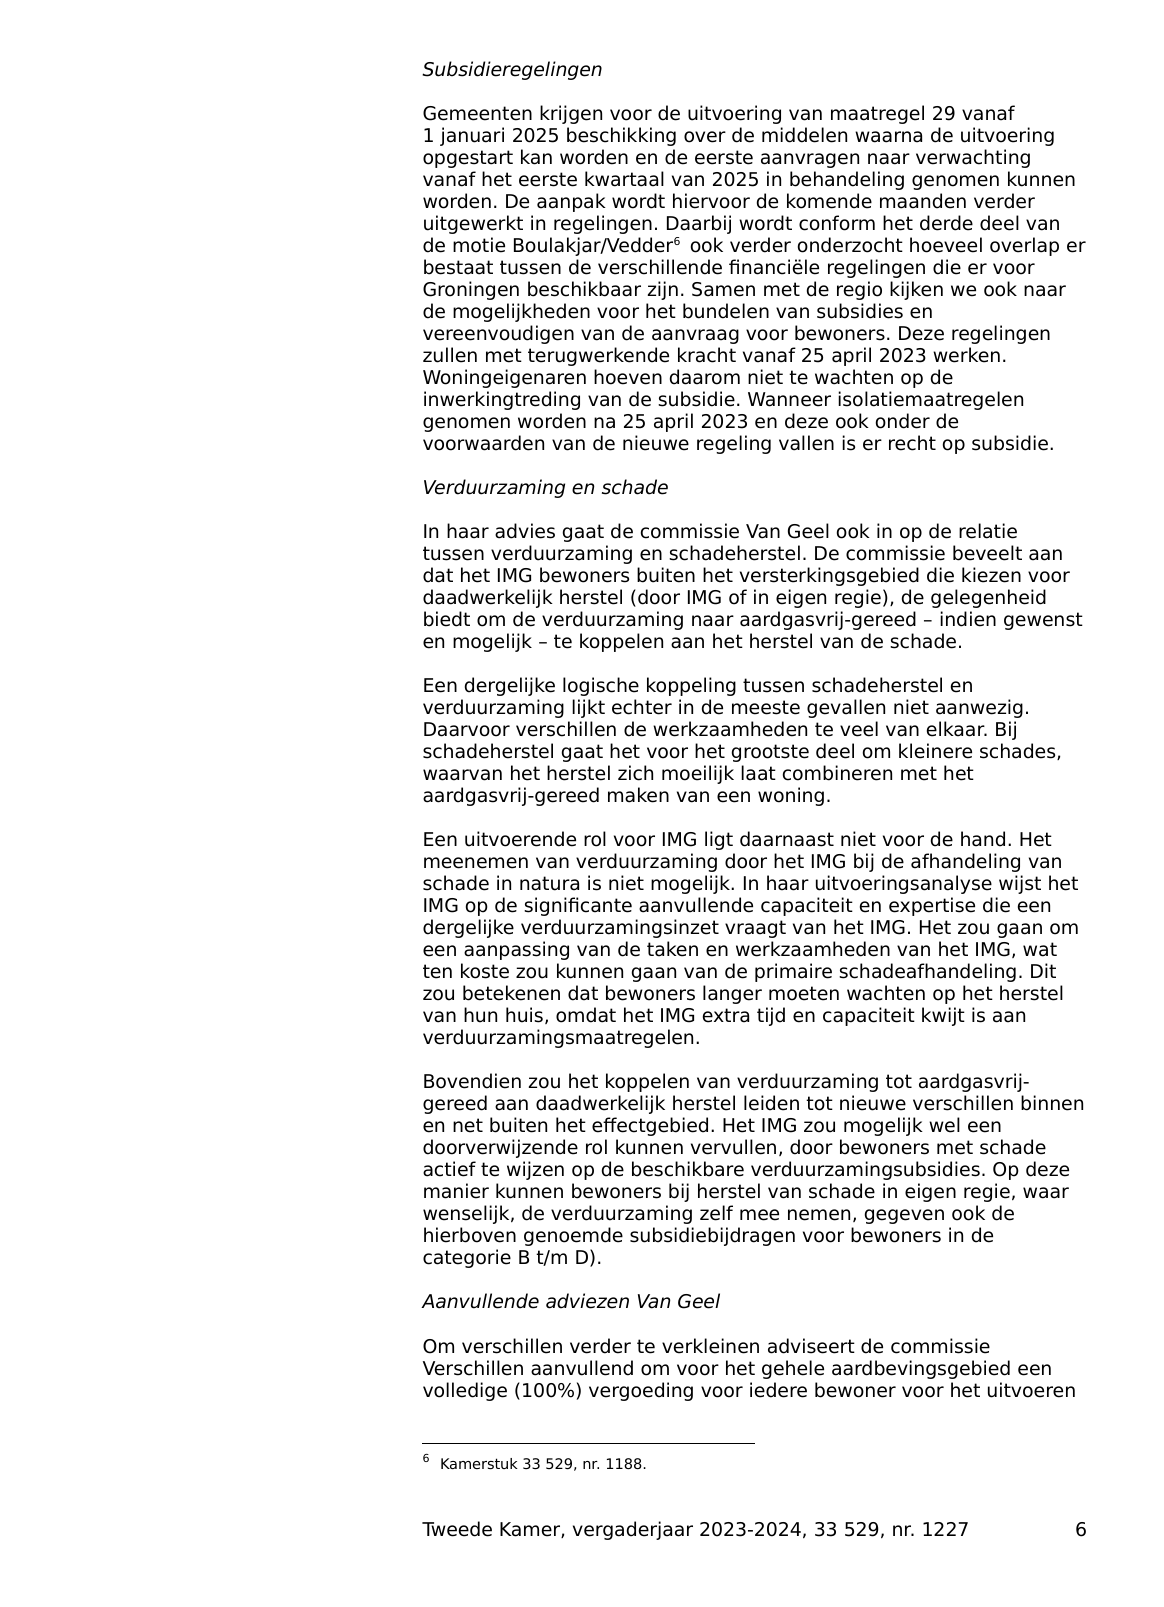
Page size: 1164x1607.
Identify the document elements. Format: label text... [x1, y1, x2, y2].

text Een dergelijke logische koppeling tussen schadeherstel en verduurzaming lijkt echter in de meeste gevallen niet aanwezig. Daarvoor verschillen de werkzaamheden te veel van elkaar. Bij schadeherstel gaat het voor het grootste deel om kleinere schades, waarvan het herstel zich moeilijk laat combineren met het aardgasvrij-gereed maken van een woning. [422, 675, 1087, 807]
text In haar advies gaat de commissie Van Geel ook in op de relatie tussen verduurzaming en schadeherstel. De commissie beveelt aan dat het IMG bewoners buiten het versterkingsgebied die kiezen voor daadwerkelijk herstel (door IMG of in eigen regie), de gelegenheid biedt om de verduurzaming naar aardgasvrij-gereed – indien gewenst en mogelijk – te koppelen aan het herstel van de schade. [422, 521, 1087, 653]
subtitle Verduurzaming en schade [422, 477, 1087, 499]
subtitle Aanvullende adviezen Van Geel [422, 1291, 1087, 1313]
subtitle Subsidieregelingen [422, 59, 1087, 81]
text Gemeenten krijgen voor de uitvoering van maatregel 29 vanaf 1 januari 2025 beschikking over de middelen waarna de uitvoering opgestart kan worden en de eerste aanvragen naar verwachting vanaf het eerste kwartaal van 2025 in behandeling genomen kunnen worden. De aanpak wordt hiervoor de komende maanden verder uitgewerkt in regelingen. Daarbij wordt conform het derde deel van de motie Boulakjar/Vedder ook verder onderzocht hoeveel overlap er bestaat tussen de verschillende financiële regelingen die er voor Groningen beschikbaar zijn. Samen met de regio kijken we ook naar de mogelijkheden voor het bundelen van subsidies en vereenvoudigen van de aanvraag voor bewoners. Deze regelingen zullen met terugwerkende kracht vanaf 25 april 2023 werken. Woningeigenaren hoeven daarom niet te wachten op de inwerkingtreding van de subsidie. Wanneer isolatiemaatregelen genomen worden na 25 april 2023 en deze ook onder de voorwaarden van de nieuwe regeling vallen is er recht op subsidie. [422, 103, 1087, 455]
text Een uitvoerende rol voor IMG ligt daarnaast niet voor de hand. Het meenemen van verduurzaming door het IMG bij de afhandeling van schade in natura is niet mogelijk. In haar uitvoeringsanalyse wijst het IMG op de significante aanvullende capaciteit en expertise die een dergelijke verduurzamingsinzet vraagt van het IMG. Het zou gaan om een aanpassing van de taken en werkzaamheden van het IMG, wat ten koste zou kunnen gaan van de primaire schadeafhandeling. Dit zou betekenen dat bewoners langer moeten wachten op het herstel van hun huis, omdat het IMG extra tijd en capaciteit kwijt is aan verduurzamingsmaatregelen. [422, 829, 1087, 1049]
text Kamerstuk 33 529, nr. 1188. [422, 1452, 1087, 1474]
text Bovendien zou het koppelen van verduurzaming tot aardgasvrij-gereed aan daadwerkelijk herstel leiden tot nieuwe verschillen binnen en net buiten het effectgebied. Het IMG zou mogelijk wel een doorverwijzende rol kunnen vervullen, door bewoners met schade actief te wijzen op de beschikbare verduurzamingsubsidies. Op deze manier kunnen bewoners bij herstel van schade in eigen regie, waar wenselijk, de verduurzaming zelf mee nemen, gegeven ook de hierboven genoemde subsidiebijdragen voor bewoners in de categorie B t/m D). [422, 1071, 1087, 1269]
text Om verschillen verder te verkleinen adviseert de commissie Verschillen aanvullend om voor het gehele aardbevingsgebied een volledige (100%) vergoeding voor iedere bewoner voor het uitvoeren [422, 1336, 1087, 1401]
